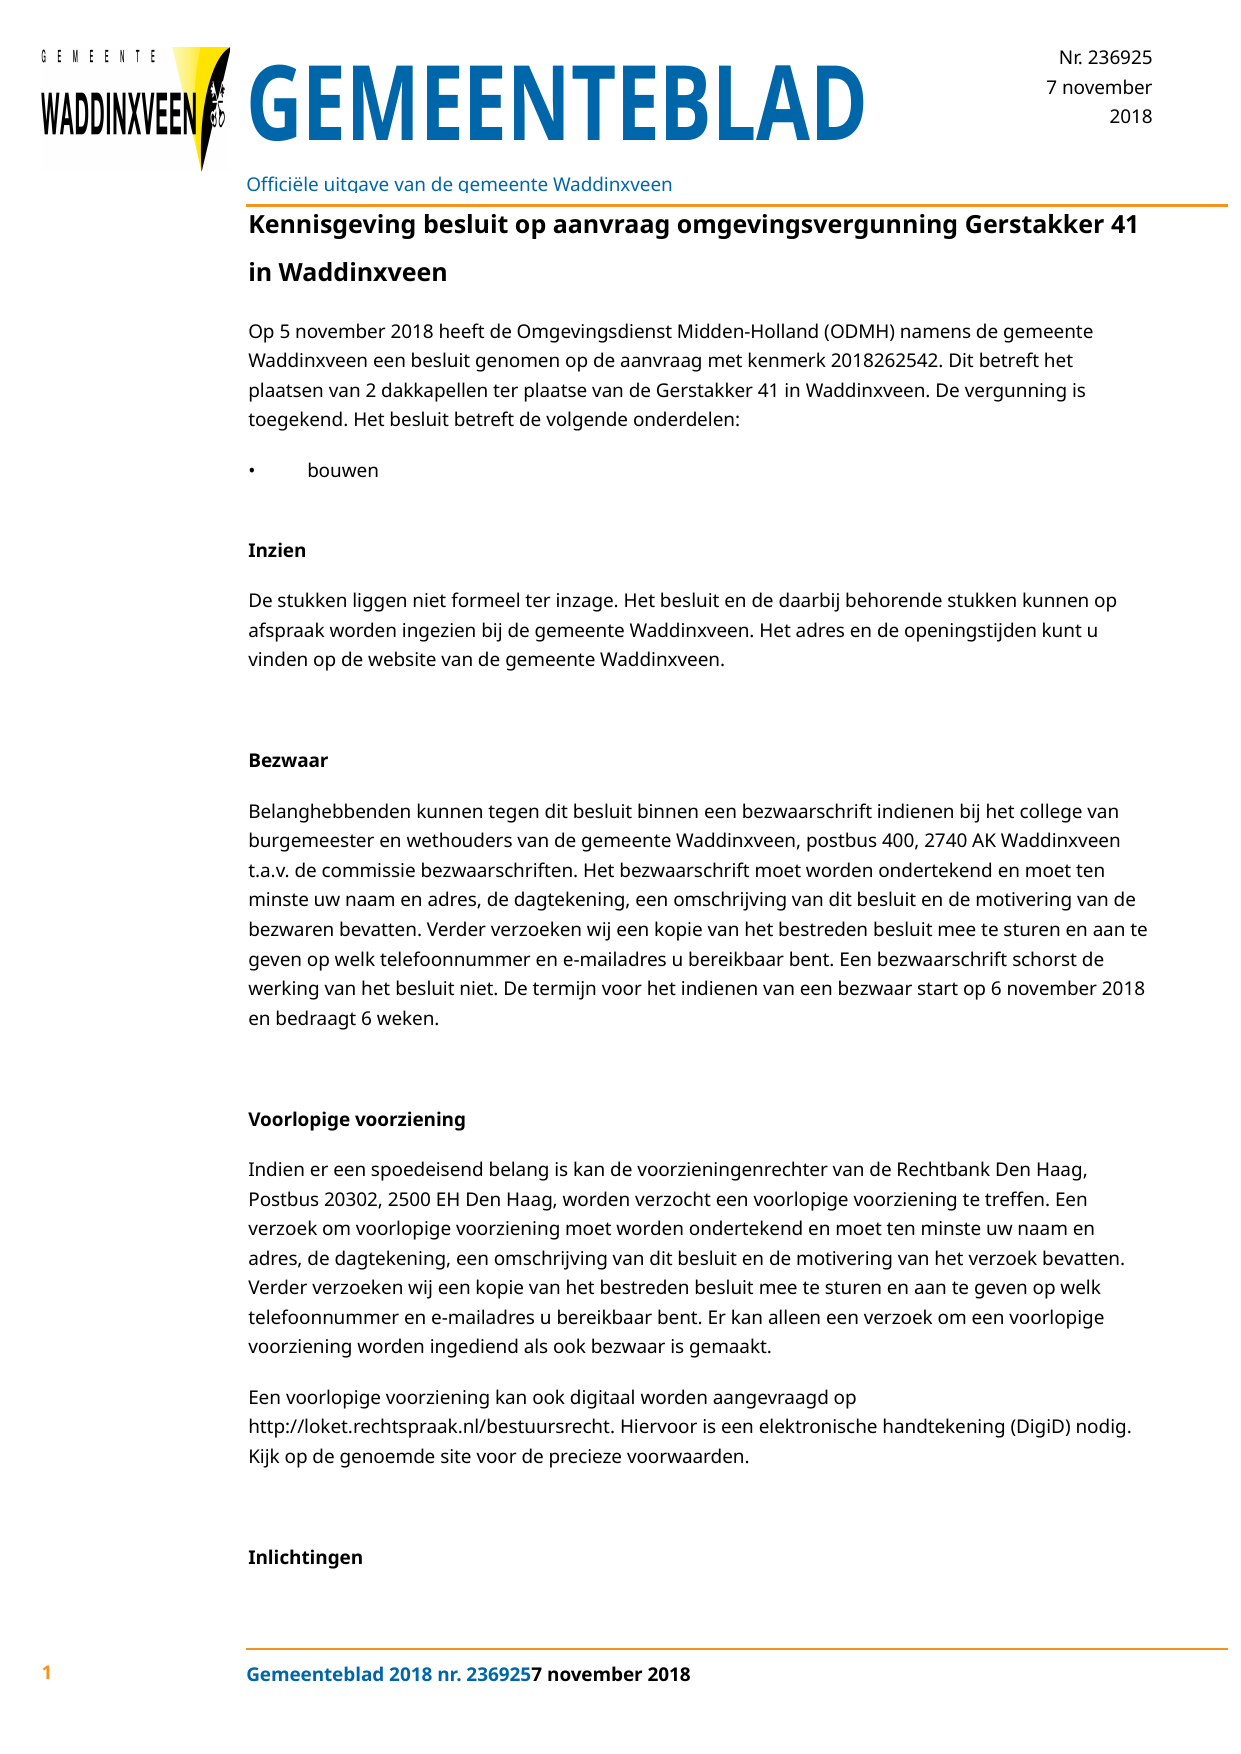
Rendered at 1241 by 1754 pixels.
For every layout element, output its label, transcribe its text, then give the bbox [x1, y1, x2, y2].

text Indien er een spoedeisend belang is kan de voorzieningenrechter van de Rechtbank Den Haag, Postbus 20302, 2500 EH Den Haag, worden verzocht een voorlopige voorziening te treffen. Een verzoek om voorlopige voorziening moet worden ondertekend en moet ten minste uw naam en adres, de dagtekening, een omschrijving van dit besluit en de motivering van het verzoek bevatten. Verder verzoeken wij een kopie van het bestreden besluit mee te sturen en aan te geven op welk telefoonnummer en e-mailadres u bereikbaar bent. Er kan alleen een verzoek om een voorlopige voorziening worden ingediend als ook bezwaar is gemaakt. [248, 1156, 1152, 1359]
text Belanghebbenden kunnen tegen dit besluit binnen een bezwaarschrift indienen bij het college van burgemeester en wethouders van de gemeente Waddinxveen, postbus 400, 2740 AK Waddinxveen t.a.v. de commissie bezwaarschriften. Het bezwaarschrift moet worden ondertekend en moet ten minste uw naam en adres, de dagtekening, een omschrijving van dit besluit en de motivering van de bezwaren bevatten. Verder verzoeken wij een kopie van het bestreden besluit mee te sturen en aan te geven op welk telefoonnummer en e-mailadres u bereikbaar bent. Een bezwaarschrift schorst de werking van het besluit niet. De termijn voor het indienen van een bezwaar start op 6 november 2018 en bedraagt 6 weken. [248, 798, 1152, 1031]
list bouwen [248, 457, 1152, 483]
text Op 5 november 2018 heeft de Omgevingsdienst Midden-Holland (ODMH) namens de gemeente Waddinxveen een besluit genomen op de aanvraag met kenmerk 2018262542. Dit betreft het plaatsen van 2 dakkapellen ter plaatse van de Gerstakker 41 in Waddinxveen. De vergunning is toegekend. Het besluit betreft de volgende onderdelen: [248, 318, 1152, 432]
text Kennisgeving besluit op aanvraag omgevingsvergunning Gerstakker 41 in Waddinxveen [248, 207, 1152, 288]
text Inlichtingen [248, 1544, 1152, 1570]
text Inzien [248, 537, 1152, 563]
picture [41, 47, 231, 172]
text Een voorlopige voorziening kan ook digitaal worden aangevraagd op http://loket.rechtspraak.nl/bestuursrecht. Hiervoor is een elektronische handtekening (DigiD) nodig. Kijk op de genoemde site voor de precieze voorwaarden. [248, 1384, 1152, 1469]
text De stukken liggen niet formeel ter inzage. Het besluit en de daarbij behorende stukken kunnen op afspraak worden ingezien bij de gemeente Waddinxveen. Het adres en de openingstijden kunt u vinden op de website van de gemeente Waddinxveen. [248, 587, 1152, 672]
text Voorlopige voorziening [248, 1106, 1152, 1132]
text Bezwaar [248, 747, 1152, 773]
